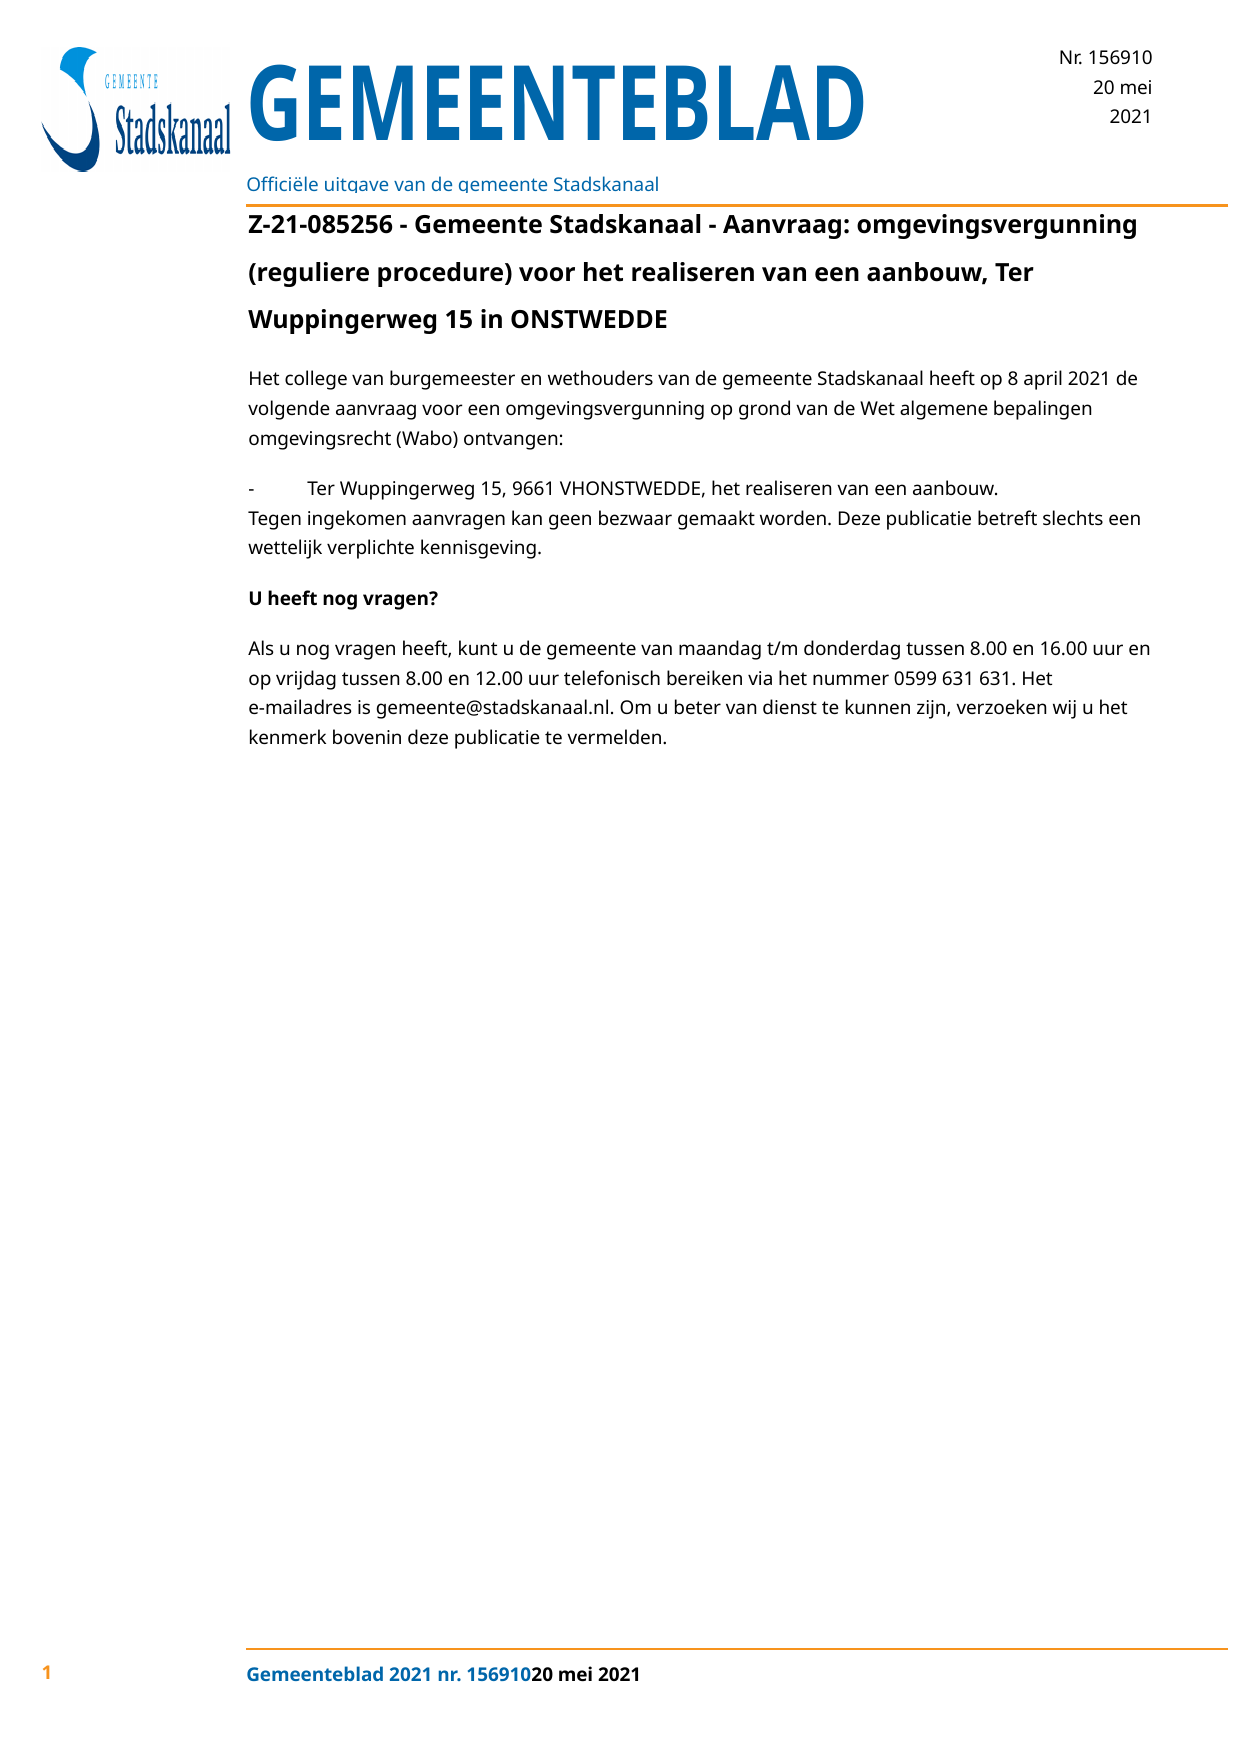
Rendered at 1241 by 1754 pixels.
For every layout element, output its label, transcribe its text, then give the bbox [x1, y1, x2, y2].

text Als u nog vragen heeft, kunt u de gemeente van maandag t/m donderdag tussen 8.00 en 16.00 uur en op vrijdag tussen 8.00 en 12.00 uur telefonisch bereiken via het nummer 0599 631 631. Het e‑mailadres is gemeente@stadskanaal.nl. Om u beter van dienst te kunnen zijn, verzoeken wij u het kenmerk bovenin deze publicatie te vermelden. [248, 635, 1152, 749]
text U heeft nog vragen? [248, 585, 1152, 610]
text Z-21-085256 - Gemeente Stadskanaal - Aanvraag: omgevingsvergunning (reguliere procedure) voor het realiseren van een aanbouw, Ter Wuppingerweg 15 in ONSTWEDDE [248, 207, 1152, 336]
picture [41, 47, 231, 172]
text Het college van burgemeester en wethouders van de gemeente Stadskanaal heeft op 8 april 2021 de volgende aanvraag voor een omgevingsvergunning op grond van de Wet algemene bepalingen omgevingsrecht (Wabo) ontvangen: [248, 366, 1152, 450]
list Ter Wuppingerweg 15, 9661 VHONSTWEDDE, het realiseren van een aanbouw. [248, 475, 1152, 501]
text Tegen ingekomen aanvragen kan geen bezwaar gemaakt worden. Deze publicatie betreft slechts een wettelijk verplichte kennisgeving. [248, 505, 1152, 560]
